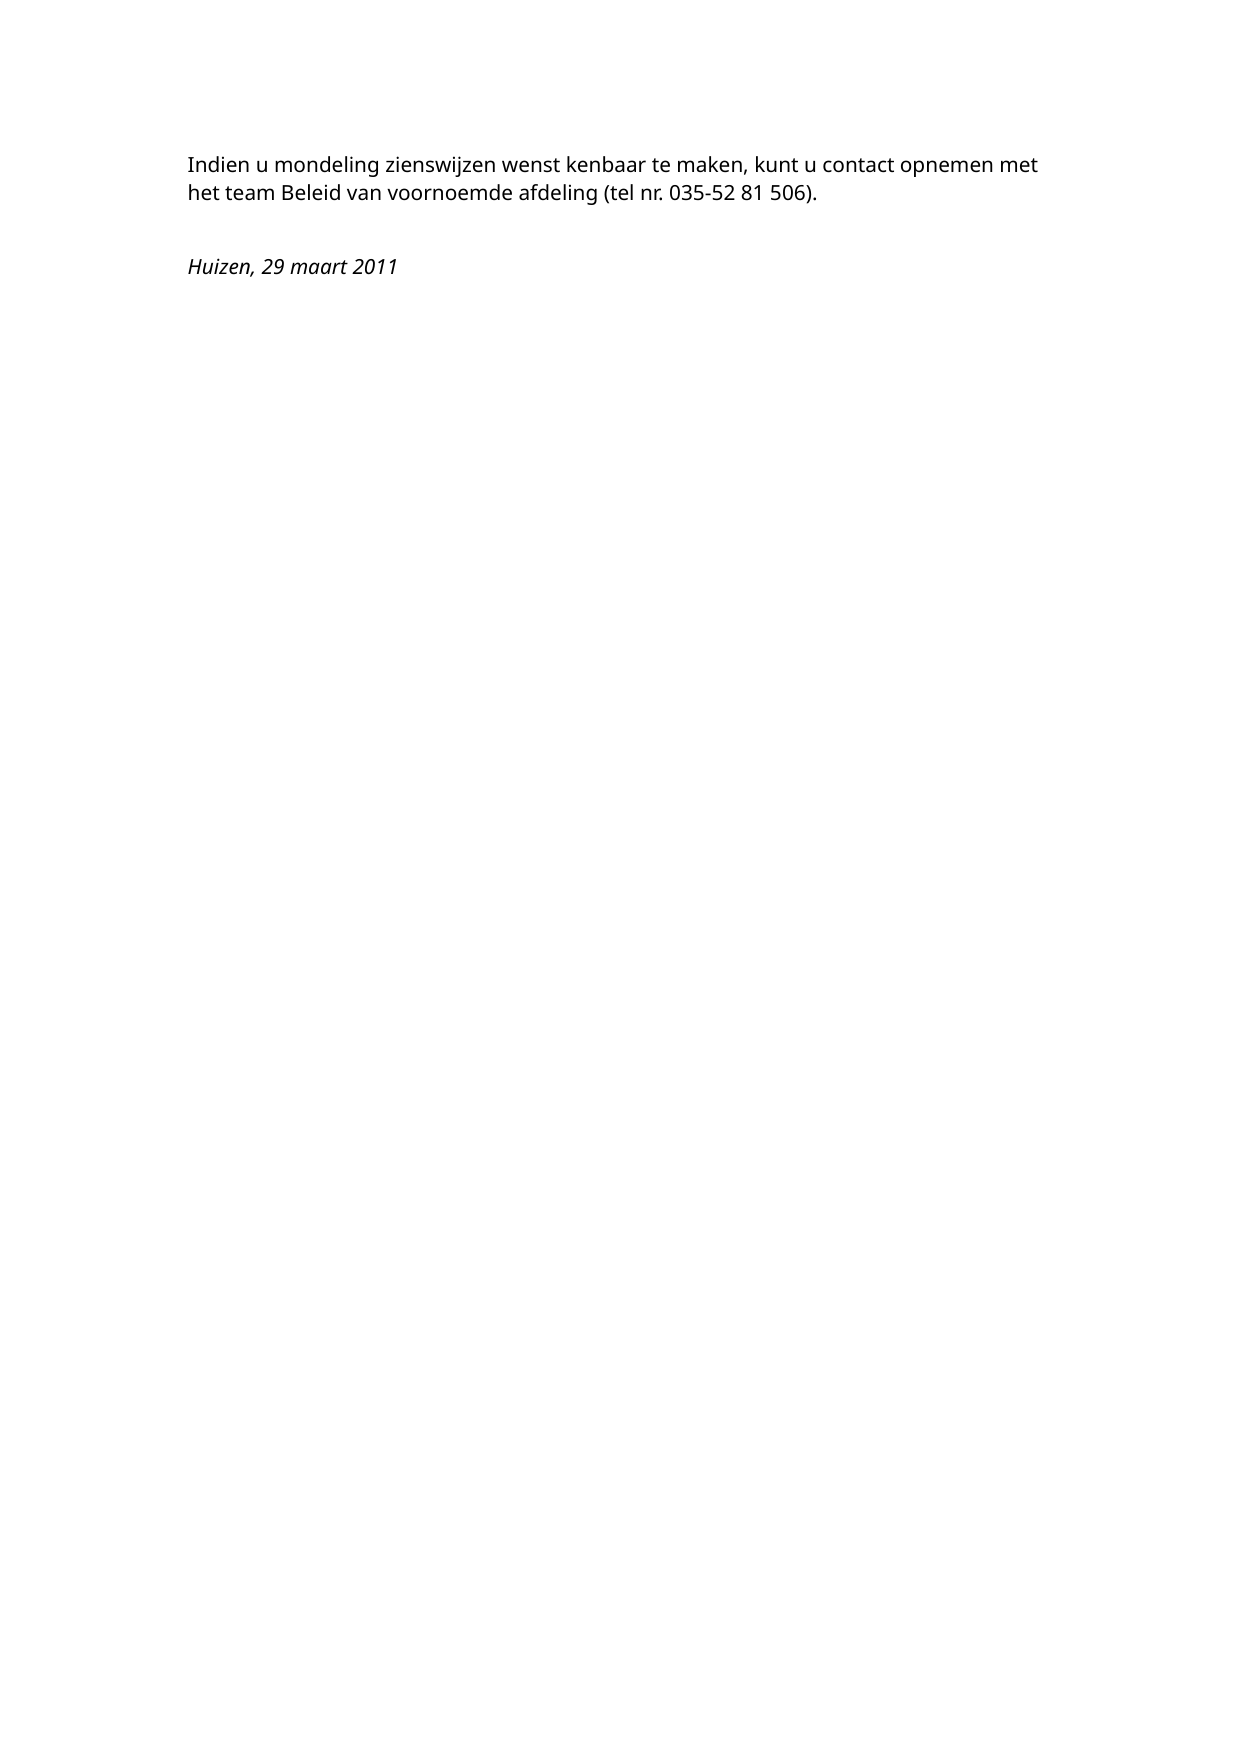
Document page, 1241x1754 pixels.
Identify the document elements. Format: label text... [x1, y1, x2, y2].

text Indien u mondeling zienswijzen wenst kenbaar te maken, kunt u contact opnemen met het team Beleid van voornoemde afdeling (tel nr. 035-52 81 506). [187, 150, 1053, 207]
text Huizen, 29 maart 2011 [187, 252, 1053, 280]
